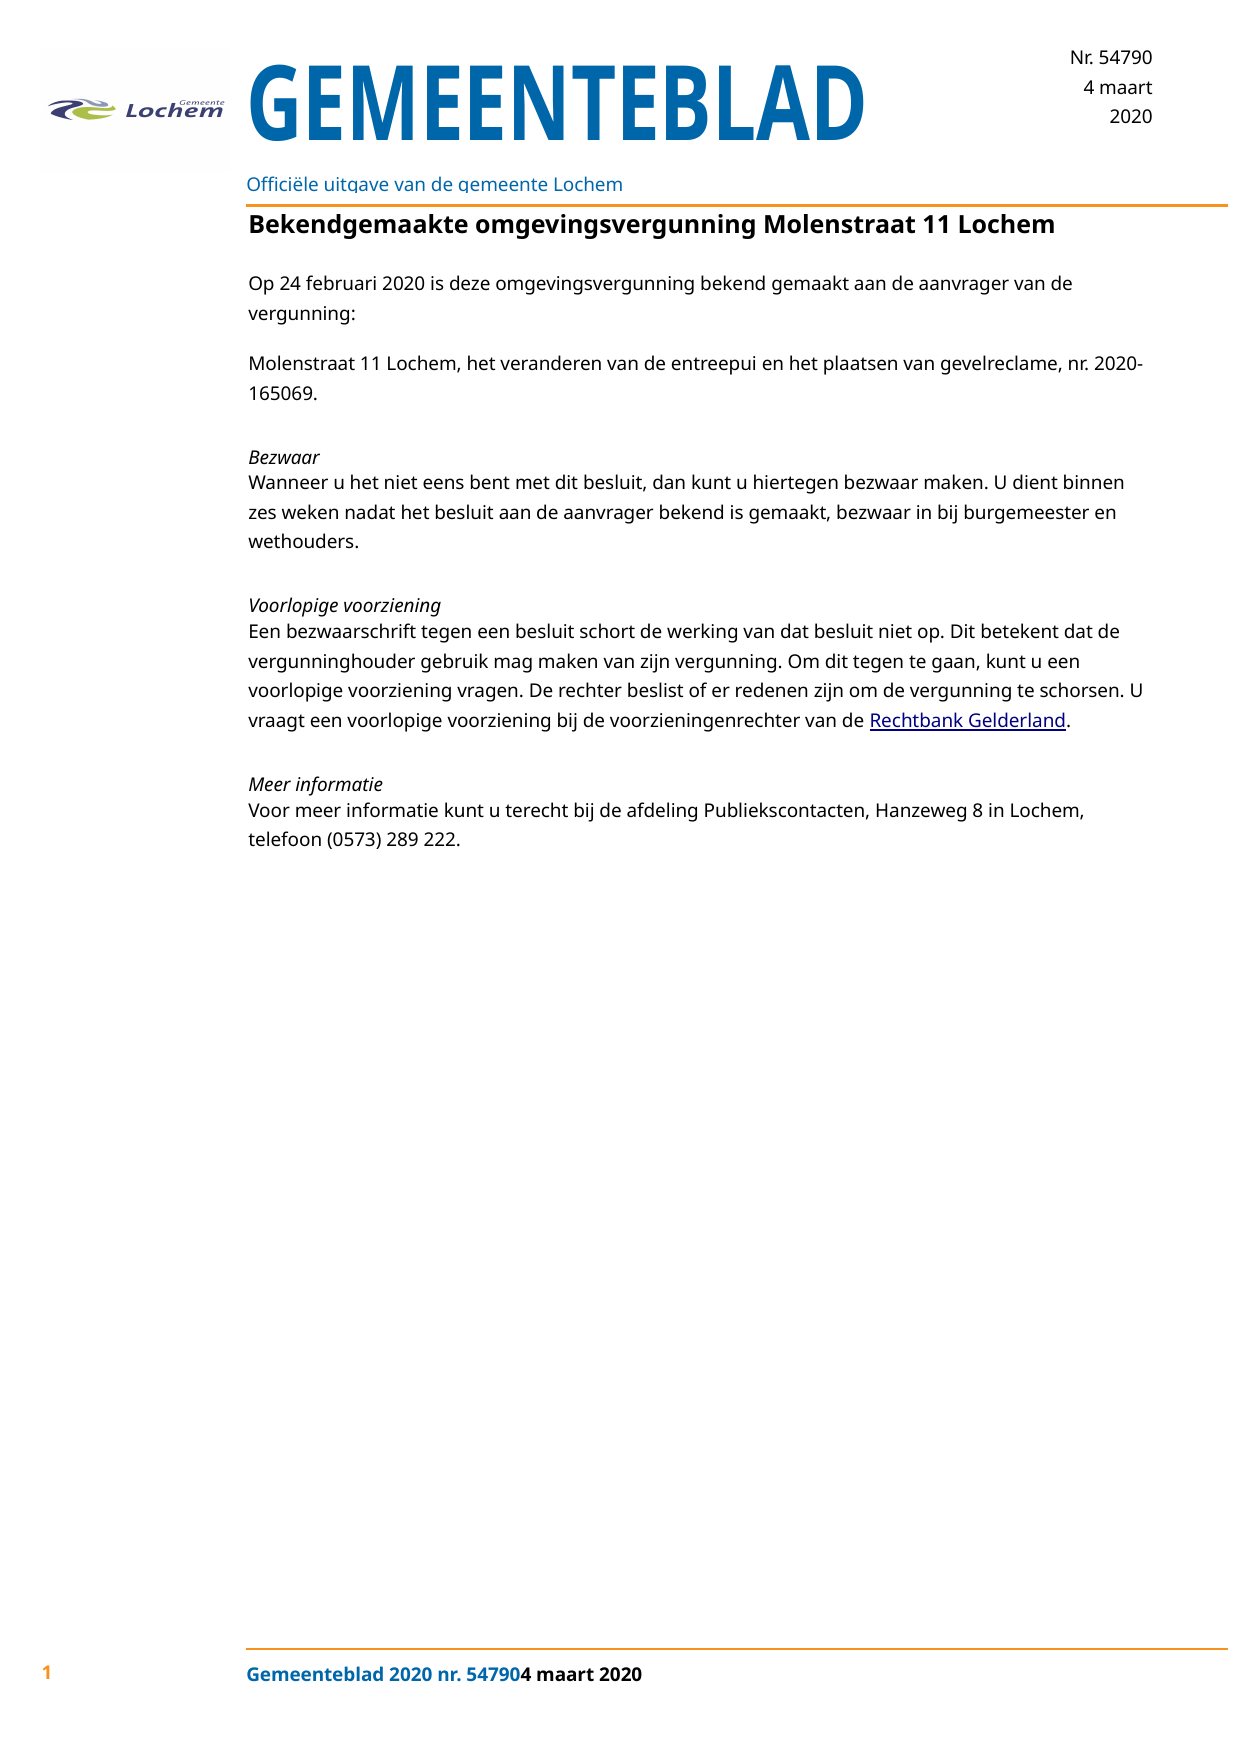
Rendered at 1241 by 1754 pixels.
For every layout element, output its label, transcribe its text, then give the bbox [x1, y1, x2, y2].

text Een bezwaarschrift tegen een besluit schort de werking van dat besluit niet op. Dit betekent dat de vergunninghouder gebruik mag maken van zijn vergunning. Om dit tegen te gaan, kunt u een voorlopige voorziening vragen. De rechter beslist of er redenen zijn om de vergunning te schorsen. U vraagt een voorlopige voorziening bij de voorzieningenrechter van de Rechtbank Gelderland. [248, 618, 1152, 733]
text Voorlopige voorziening [248, 593, 1152, 618]
text Meer informatie [248, 771, 1152, 797]
text Bezwaar [248, 444, 1152, 469]
text Op 24 februari 2020 is deze omgevingsvergunning bekend gemaakt aan de aanvrager van de vergunning: [248, 270, 1152, 326]
text Bekendgemaakte omgevingsvergunning Molenstraat 11 Lochem [248, 207, 1152, 241]
text Voor meer informatie kunt u terecht bij de afdeling Publiekscontacten, Hanzeweg 8 in Lochem, telefoon (0573) 289 222. [248, 797, 1152, 852]
picture [41, 47, 231, 172]
text Wanneer u het niet eens bent met dit besluit, dan kunt u hiertegen bezwaar maken. U dient binnen zes weken nadat het besluit aan de aanvrager bekend is gemaakt, bezwaar in bij burgemeester en wethouders. [248, 469, 1152, 554]
text Molenstraat 11 Lochem, het veranderen van de entreepui en het plaatsen van gevelreclame, nr. 2020-165069. [248, 350, 1152, 406]
